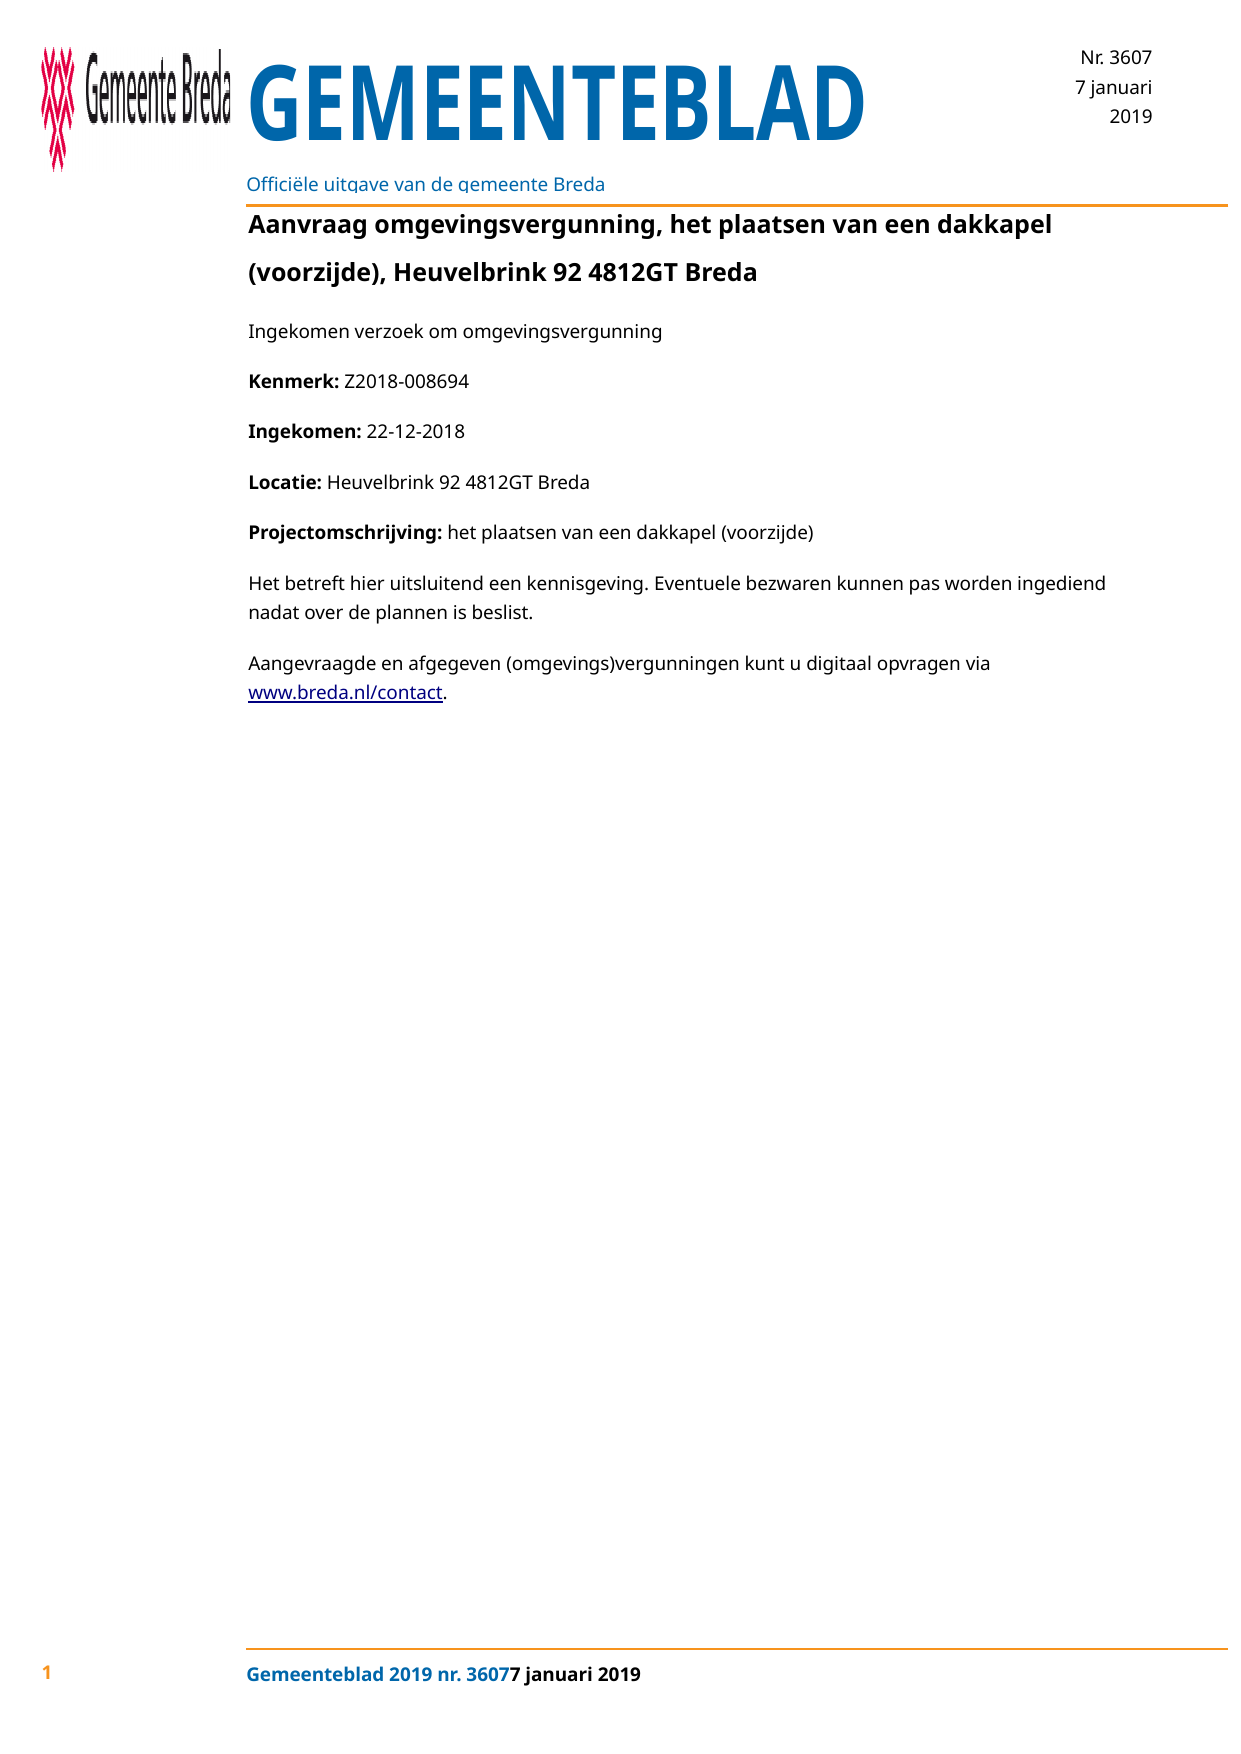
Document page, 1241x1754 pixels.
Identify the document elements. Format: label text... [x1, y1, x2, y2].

text Aanvraag omgevingsvergunning, het plaatsen van een dakkapel (voorzijde), Heuvelbrink 92 4812GT Breda [248, 207, 1152, 288]
text Het betreft hier uitsluitend een kennisgeving. Eventuele bezwaren kunnen pas worden ingediend nadat over de plannen is beslist. [248, 570, 1152, 625]
text Projectomschrijving: het plaatsen van een dakkapel (voorzijde) [248, 519, 1152, 545]
picture [41, 47, 231, 172]
text Locatie: Heuvelbrink 92 4812GT Breda [248, 469, 1152, 495]
text Ingekomen: 22-12-2018 [248, 419, 1152, 444]
text Ingekomen verzoek om omgevingsvergunning [248, 318, 1152, 344]
text Kenmerk: Z2018-008694 [248, 368, 1152, 394]
text Aangevraagde en afgegeven (omgevings)vergunningen kunt u digitaal opvragen via www.breda.nl/contact. [248, 650, 1152, 705]
